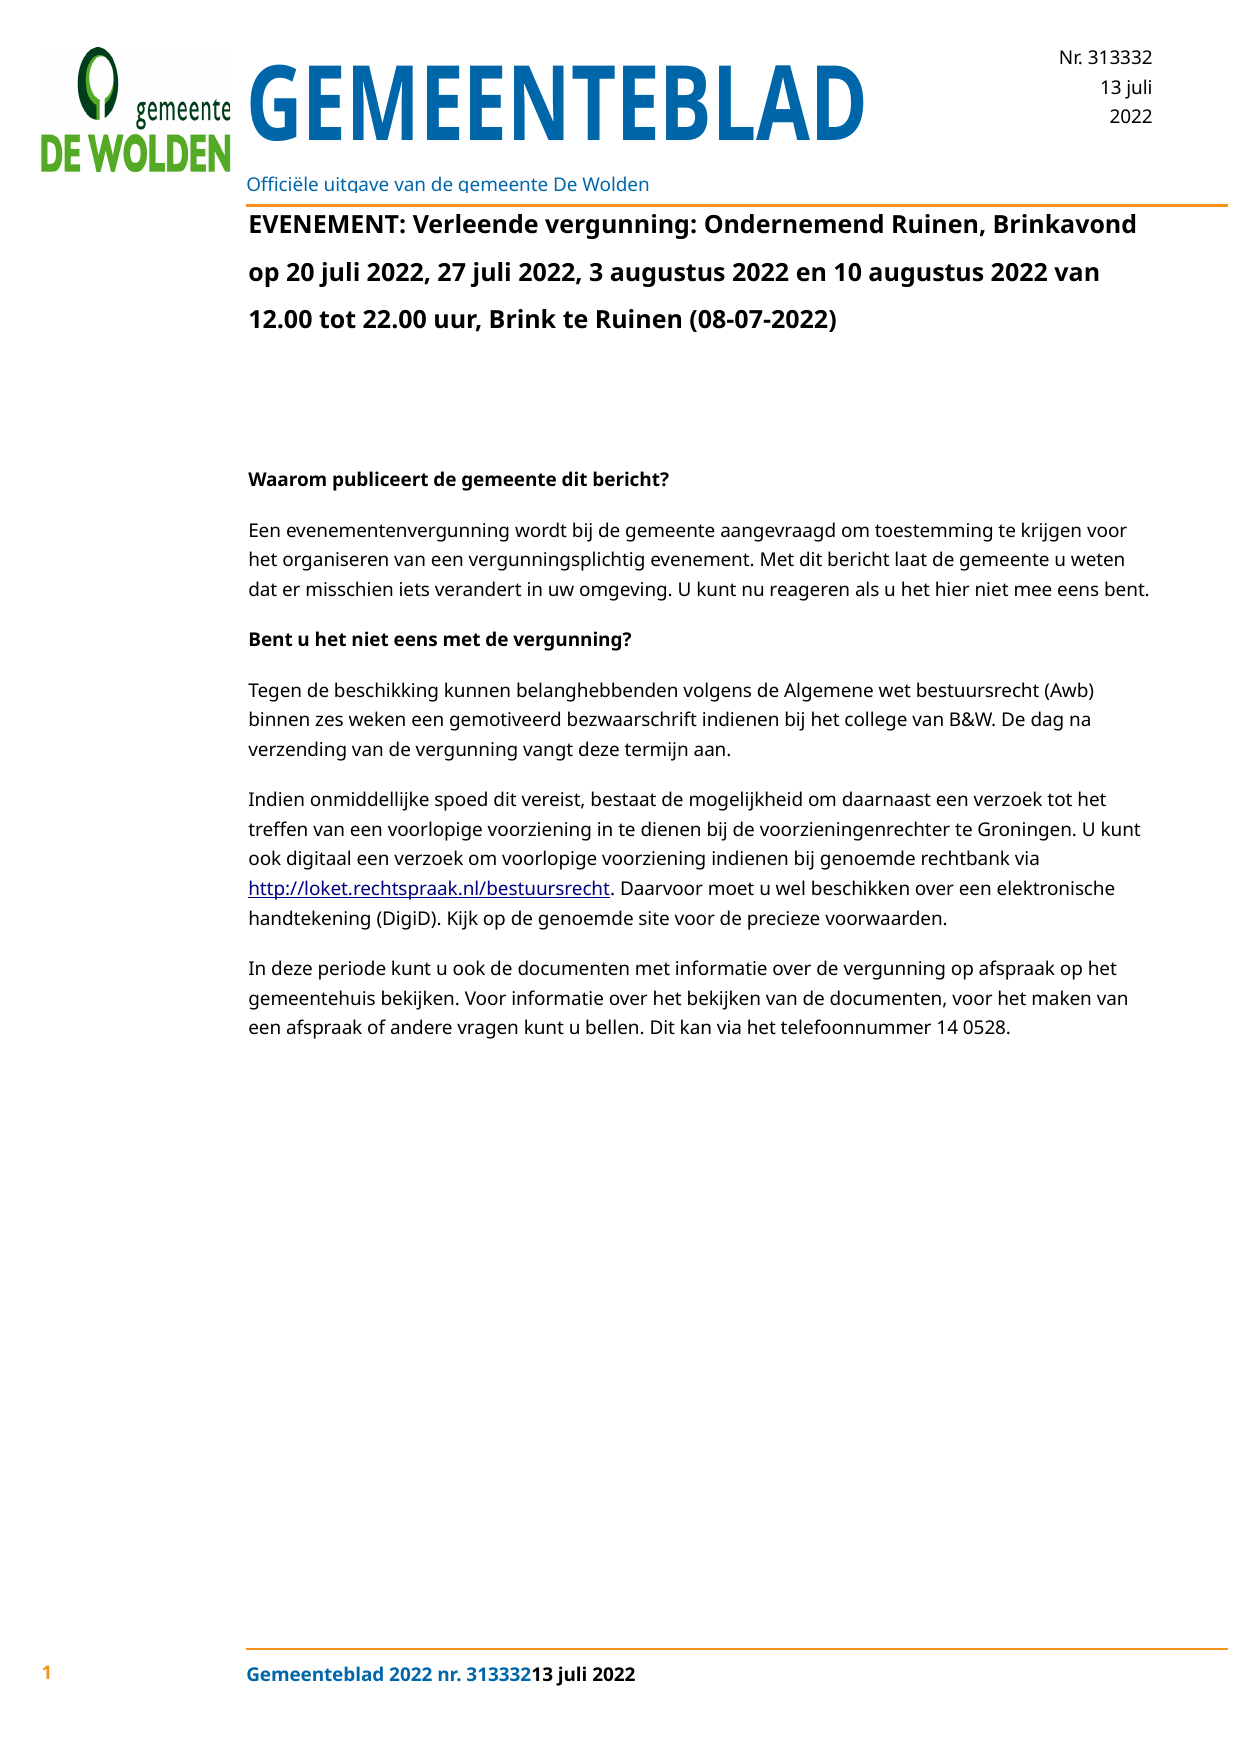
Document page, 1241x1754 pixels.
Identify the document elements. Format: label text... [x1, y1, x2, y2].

text Een evenementenvergunning wordt bij de gemeente aangevraagd om toestemming te krijgen voor het organiseren van een vergunningsplichtig evenement. Met dit bericht laat de gemeente u weten dat er misschien iets verandert in uw omgeving. U kunt nu reageren als u het hier niet mee eens bent. [248, 517, 1152, 602]
text EVENEMENT: Verleende vergunning: Ondernemend Ruinen, Brinkavond op 20 juli 2022, 27 juli 2022, 3 augustus 2022 en 10 augustus 2022 van 12.00 tot 22.00 uur, Brink te Ruinen (08-07-2022) [248, 207, 1152, 336]
picture [41, 47, 231, 172]
text Waarom publiceert de gemeente dit bericht? [248, 466, 1152, 492]
text In deze periode kunt u ook de documenten met informatie over de vergunning op afspraak op het gemeentehuis bekijken. Voor informatie over het bekijken van de documenten, voor het maken van een afspraak of andere vragen kunt u bellen. Dit kan via het telefoonnummer 14 0528. [248, 955, 1152, 1040]
text Bent u het niet eens met de vergunning? [248, 626, 1152, 652]
text Tegen de beschikking kunnen belanghebbenden volgens de Algemene wet bestuursrecht (Awb) binnen zes weken een gemotiveerd bezwaarschrift indienen bij het college van B&W. De dag na verzending van de vergunning vangt deze termijn aan. [248, 677, 1152, 762]
text Indien onmiddellijke spoed dit vereist, bestaat de mogelijkheid om daarnaast een verzoek tot het treffen van een voorlopige voorziening in te dienen bij de voorzieningenrechter te Groningen. U kunt ook digitaal een verzoek om voorlopige voorziening indienen bij genoemde rechtbank via http://loket.rechtspraak.nl/bestuursrecht. Daarvoor moet u wel beschikken over een elektronische handtekening (DigiD). Kijk op de genoemde site voor de precieze voorwaarden. [248, 786, 1152, 930]
